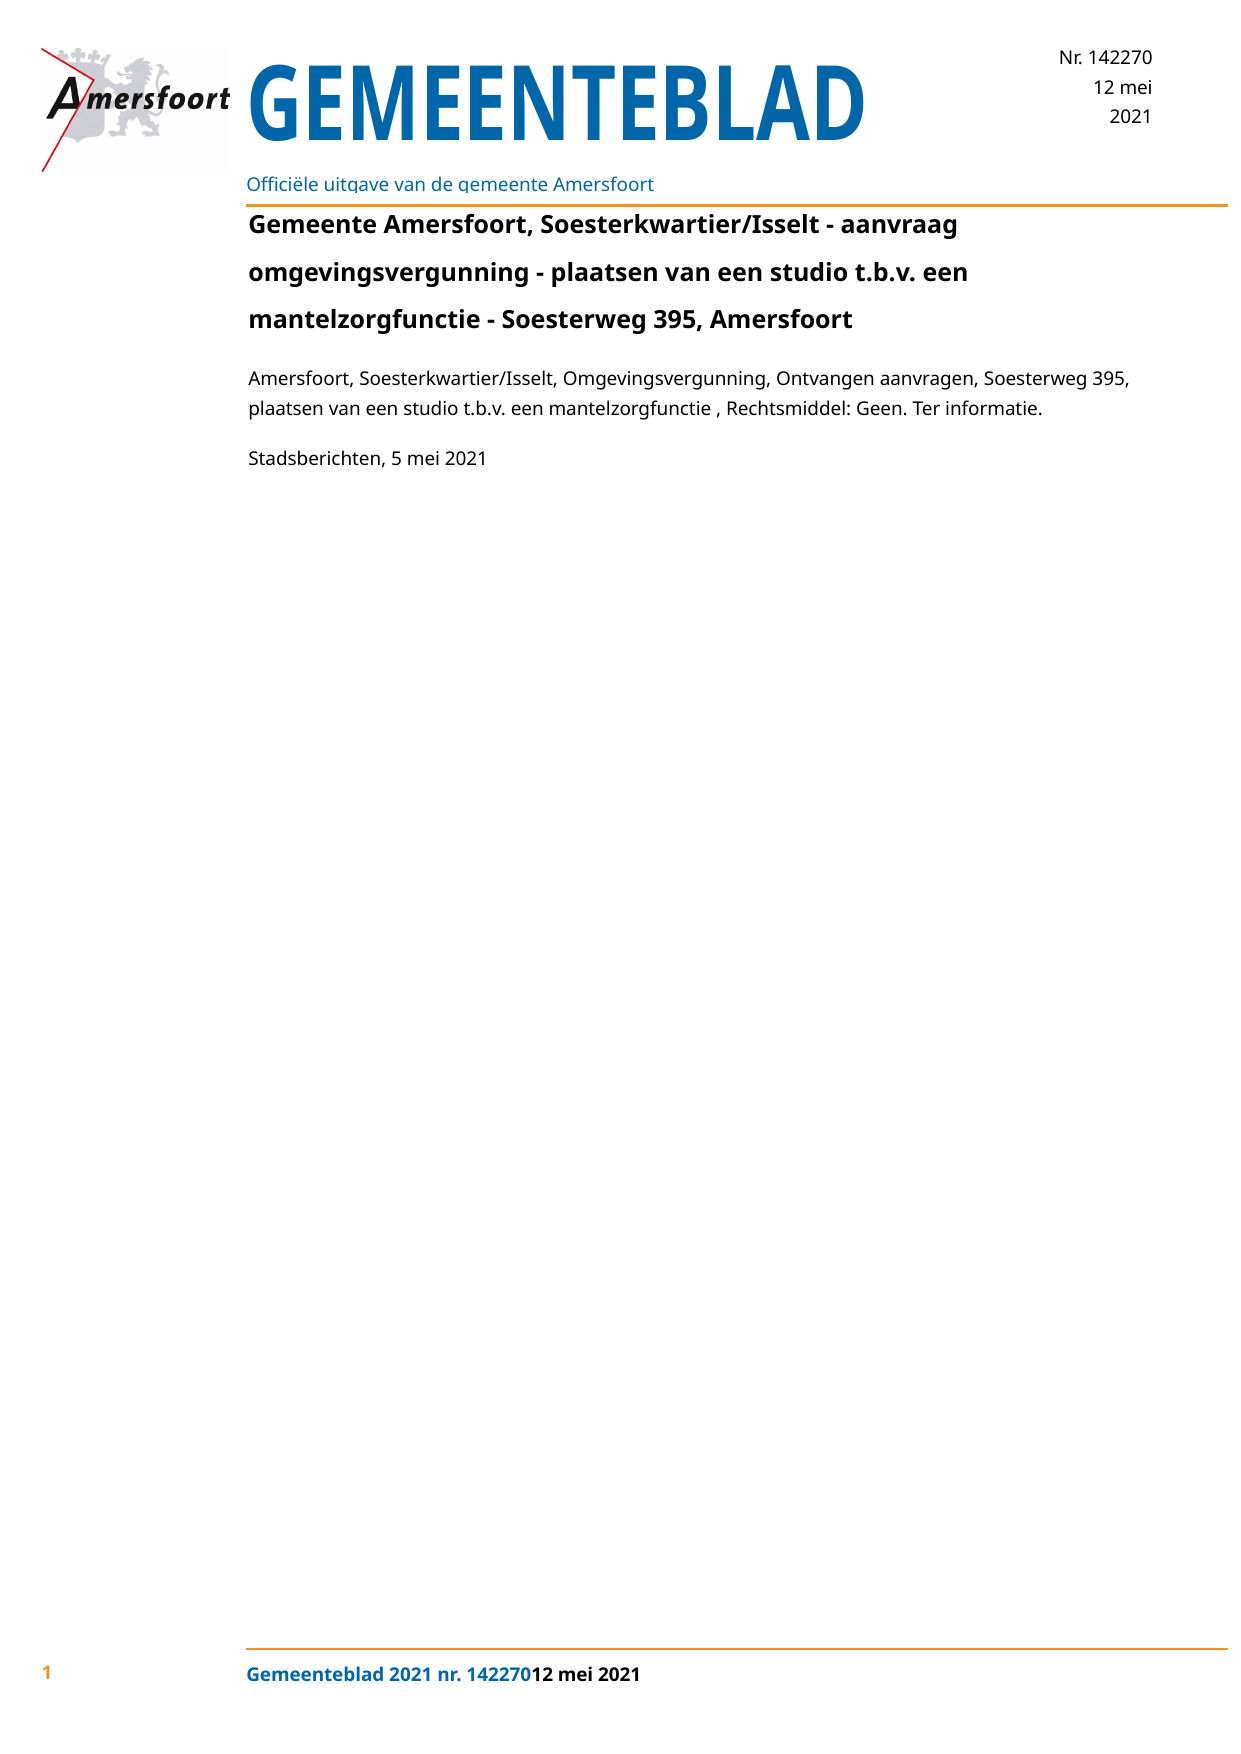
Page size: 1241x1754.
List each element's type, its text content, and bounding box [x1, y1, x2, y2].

text Stadsberichten, 5 mei 2021 [248, 446, 1152, 471]
text Gemeente Amersfoort, Soesterkwartier/Isselt - aanvraag omgevingsvergunning - plaatsen van een studio t.b.v. een mantelzorgfunctie - Soesterweg 395, Amersfoort [248, 207, 1152, 336]
text Amersfoort, Soesterkwartier/Isselt, Omgevingsvergunning, Ontvangen aanvragen, Soesterweg 395, plaatsen van een studio t.b.v. een mantelzorgfunctie , Rechtsmiddel: Geen. Ter informatie. [248, 366, 1152, 421]
picture [41, 47, 231, 172]
